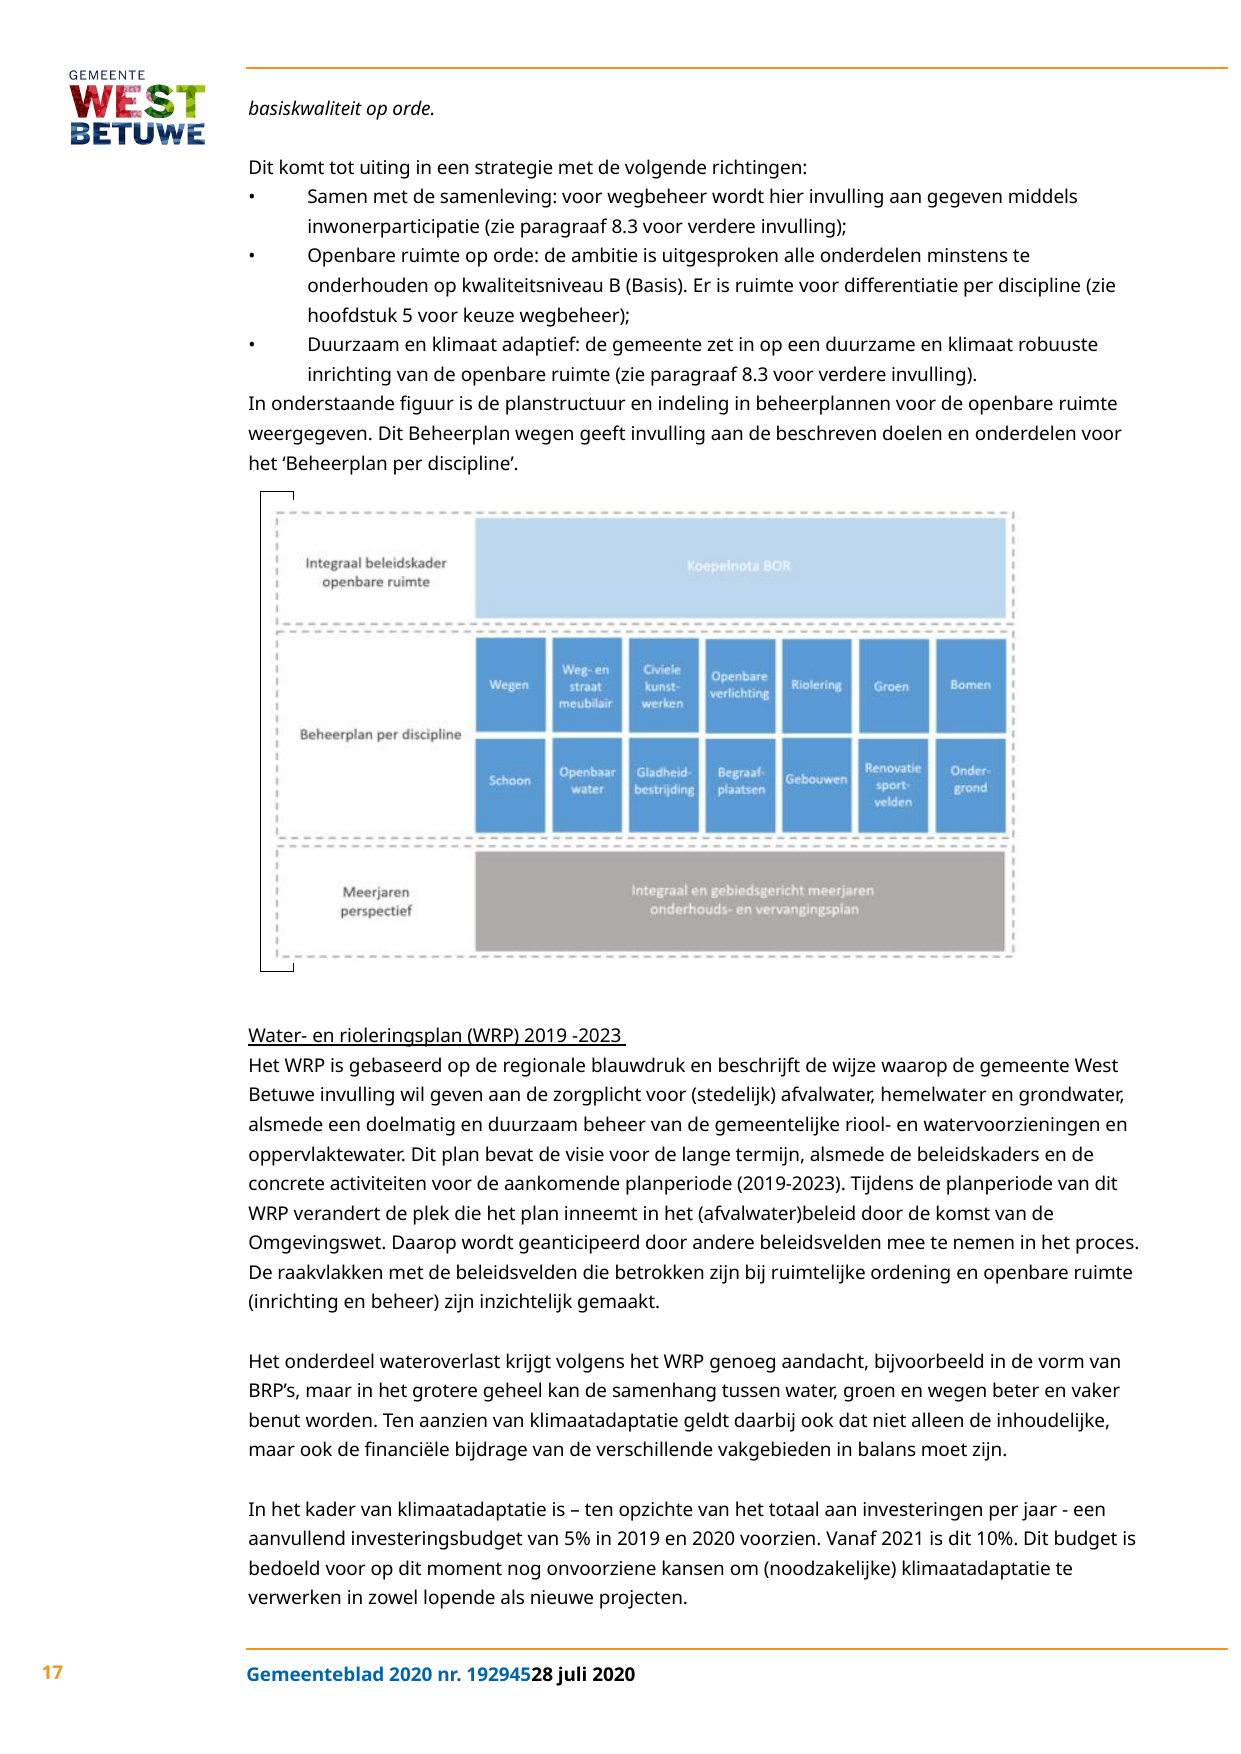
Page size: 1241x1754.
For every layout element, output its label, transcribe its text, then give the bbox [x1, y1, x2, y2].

text Het onderdeel wateroverlast krijgt volgens het WRP genoeg aandacht, bijvoorbeeld in de vorm van BRP’s, maar in het grotere geheel kan de samenhang tussen water, groen en wegen beter en vaker benut worden. Ten aanzien van klimaatadaptatie geldt daarbij ook dat niet alleen de inhoudelijke, maar ook de financiële bijdrage van de verschillende vakgebieden in balans moet zijn. [248, 1348, 1152, 1462]
text Dit komt tot uiting in een strategie met de volgende richtingen: [248, 154, 1152, 180]
picture [268, 500, 1022, 963]
list Openbare ruimte op orde: de ambitie is uitgesproken alle onderdelen minstens te onderhouden op kwaliteitsniveau B (Basis). Er is ruimte voor differentiatie per discipline (zie hoofdstuk 5 voor keuze wegbeheer); [248, 243, 1152, 328]
picture [41, 47, 231, 172]
text Het WRP is gebaseerd op de regionale blauwdruk en beschrijft de wijze waarop de gemeente West Betuwe invulling wil geven aan de zorgplicht voor (stedelijk) afvalwater, hemelwater en grondwater, alsmede een doelmatig en duurzaam beheer van de gemeentelijke riool- en watervoorzieningen en oppervlaktewater. Dit plan bevat de visie voor de lange termijn, alsmede de beleidskaders en de concrete activiteiten voor de aankomende planperiode (2019-2023). Tijdens de planperiode van dit WRP verandert de plek die het plan inneemt in het (afvalwater)beleid door de komst van de Omgevingswet. Daarop wordt geanticipeerd door andere beleidsvelden mee te nemen in het proces. De raakvlakken met de beleidsvelden die betrokken zijn bij ruimtelijke ordening en openbare ruimte (inrichting en beheer) zijn inzichtelijk gemaakt. [248, 1052, 1152, 1314]
list Samen met de samenleving: voor wegbeheer wordt hier invulling aan gegeven middels inwonerparticipatie (zie paragraaf 8.3 voor verdere invulling); [248, 183, 1152, 239]
text Water- en rioleringsplan (WRP) 2019 -2023 [248, 1022, 1152, 1048]
list Duurzaam en klimaat adaptief: de gemeente zet in op een duurzame en klimaat robuuste inrichting van de openbare ruimte (zie paragraaf 8.3 voor verdere invulling). [248, 331, 1152, 387]
text basiskwaliteit op orde. [248, 95, 1152, 121]
text In het kader van klimaatadaptatie is – ten opzichte van het totaal aan investeringen per jaar - een aanvullend investeringsbudget van 5% in 2019 en 2020 voorzien. Vanaf 2021 is dit 10%. Dit budget is bedoeld voor op dit moment nog onvoorziene kansen om (noodzakelijke) klimaatadaptatie te verwerken in zowel lopende als nieuwe projecten. [248, 1496, 1152, 1610]
text In onderstaande figuur is de planstructuur en indeling in beheerplannen voor de openbare ruimte weergegeven. Dit Beheerplan wegen geeft invulling aan de beschreven doelen en onderdelen voor het ‘Beheerplan per discipline’. [248, 391, 1152, 476]
